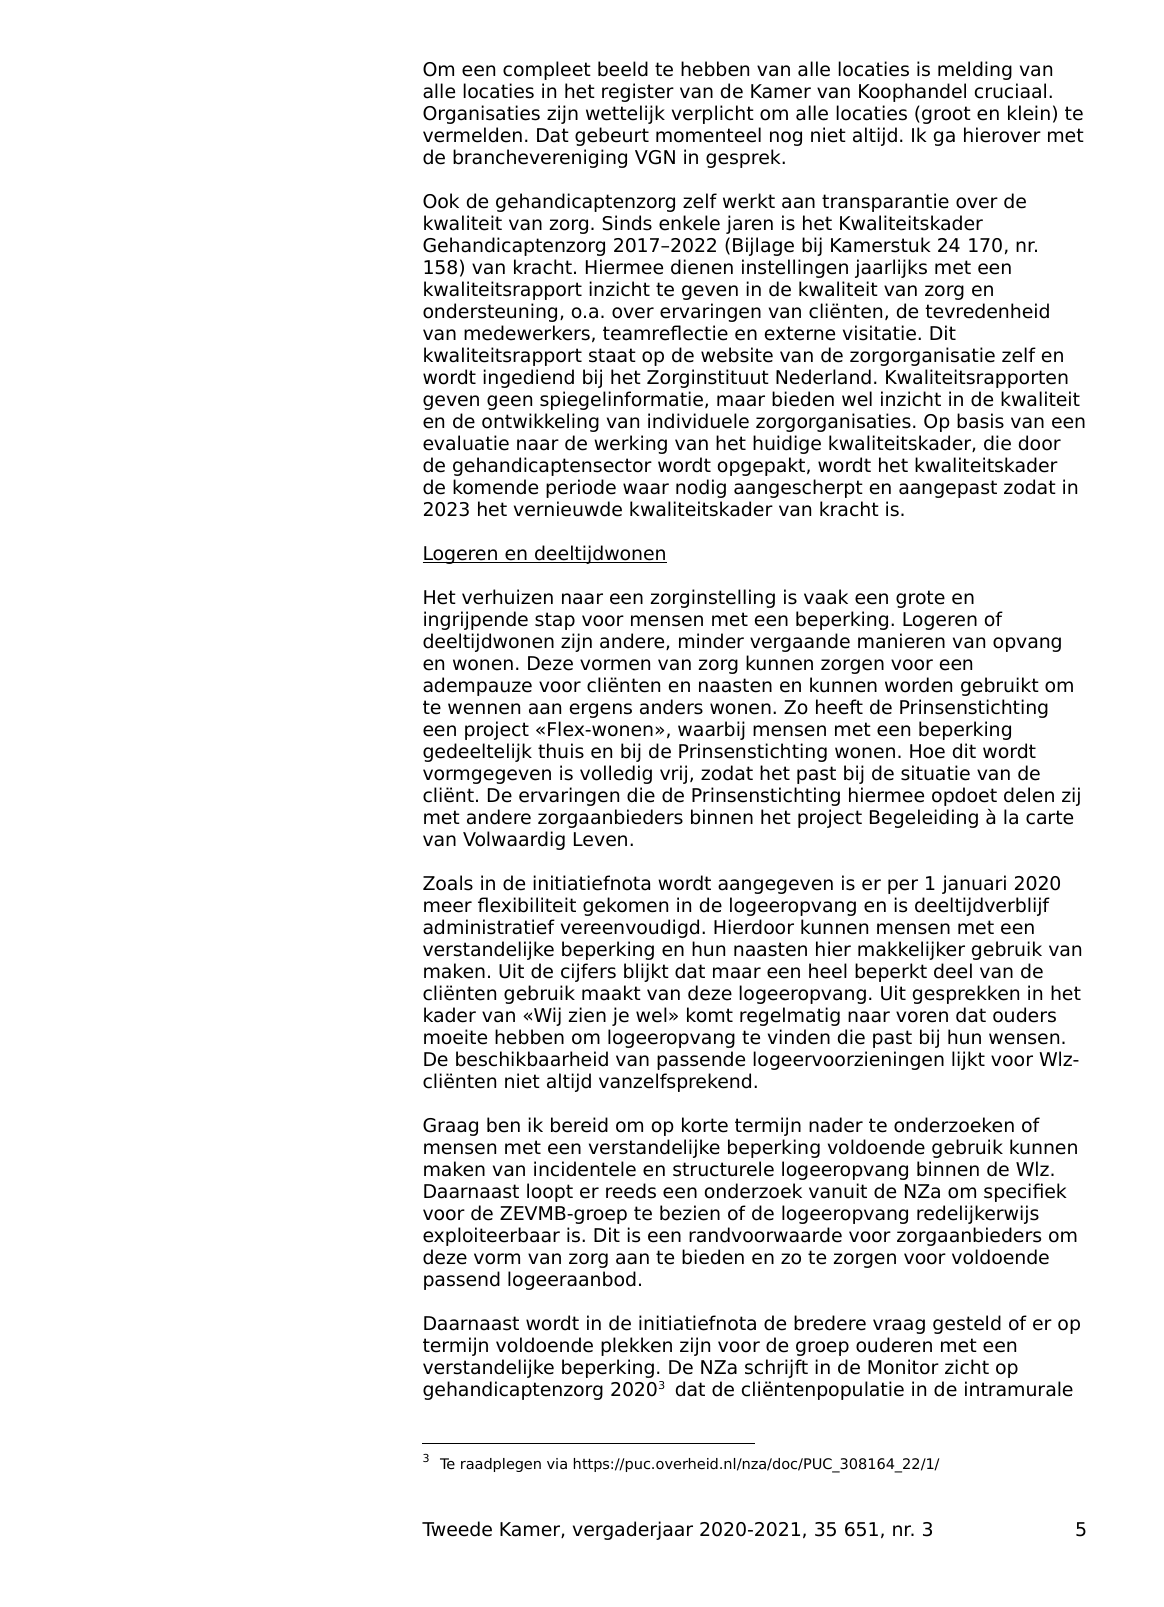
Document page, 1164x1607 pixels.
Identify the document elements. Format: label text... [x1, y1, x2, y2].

text Ook de gehandicaptenzorg zelf werkt aan transparantie over de kwaliteit van zorg. Sinds enkele jaren is het Kwaliteitskader Gehandicaptenzorg 2017–2022 (Bijlage bij Kamerstuk 24 170, nr. 158) van kracht. Hiermee dienen instellingen jaarlijks met een kwaliteitsrapport inzicht te geven in de kwaliteit van zorg en ondersteuning, o.a. over ervaringen van cliënten, de tevredenheid van medewerkers, teamreflectie en externe visitatie. Dit kwaliteitsrapport staat op de website van de zorgorganisatie zelf en wordt ingediend bij het Zorginstituut Nederland. Kwaliteitsrapporten geven geen spiegelinformatie, maar bieden wel inzicht in de kwaliteit en de ontwikkeling van individuele zorgorganisaties. Op basis van een evaluatie naar de werking van het huidige kwaliteitskader, die door de gehandicaptensector wordt opgepakt, wordt het kwaliteitskader de komende periode waar nodig aangescherpt en aangepast zodat in 2023 het vernieuwde kwaliteitskader van kracht is. [422, 191, 1087, 521]
text Daarnaast wordt in de initiatiefnota de bredere vraag gesteld of er op termijn voldoende plekken zijn voor de groep ouderen met een verstandelijke beperking. De NZa schrijft in de Monitor zicht op gehandicaptenzorg 2020 dat de cliëntenpopulatie in de intramurale [422, 1313, 1087, 1401]
text Het verhuizen naar een zorginstelling is vaak een grote en ingrijpende stap voor mensen met een beperking. Logeren of deeltijdwonen zijn andere, minder vergaande manieren van opvang en wonen. Deze vormen van zorg kunnen zorgen voor een adempauze voor cliënten en naasten en kunnen worden gebruikt om te wennen aan ergens anders wonen. Zo heeft de Prinsenstichting een project «Flex-wonen», waarbij mensen met een beperking gedeeltelijk thuis en bij de Prinsenstichting wonen. Hoe dit wordt vormgegeven is volledig vrij, zodat het past bij de situatie van de cliënt. De ervaringen die de Prinsenstichting hiermee opdoet delen zij met andere zorgaanbieders binnen het project Begeleiding à la carte van Volwaardig Leven. [422, 587, 1087, 851]
text Graag ben ik bereid om op korte termijn nader te onderzoeken of mensen met een verstandelijke beperking voldoende gebruik kunnen maken van incidentele en structurele logeeropvang binnen de Wlz. Daarnaast loopt er reeds een onderzoek vanuit de NZa om specifiek voor de ZEVMB-groep te bezien of de logeeropvang redelijkerwijs exploiteerbaar is. Dit is een randvoorwaarde voor zorgaanbieders om deze vorm van zorg aan te bieden en zo te zorgen voor voldoende passend logeeraanbod. [422, 1115, 1087, 1291]
text Te raadplegen via https://puc.overheid.nl/nza/doc/PUC_308164_22/1/ [422, 1452, 1087, 1474]
text Zoals in de initiatiefnota wordt aangegeven is er per 1 januari 2020 meer flexibiliteit gekomen in de logeeropvang en is deeltijdverblijf administratief vereenvoudigd. Hierdoor kunnen mensen met een verstandelijke beperking en hun naasten hier makkelijker gebruik van maken. Uit de cijfers blijkt dat maar een heel beperkt deel van de cliënten gebruik maakt van deze logeeropvang. Uit gesprekken in het kader van «Wij zien je wel» komt regelmatig naar voren dat ouders moeite hebben om logeeropvang te vinden die past bij hun wensen. De beschikbaarheid van passende logeervoorzieningen lijkt voor Wlz-cliënten niet altijd vanzelfsprekend. [422, 873, 1087, 1093]
text Om een compleet beeld te hebben van alle locaties is melding van alle locaties in het register van de Kamer van Koophandel cruciaal. Organisaties zijn wettelijk verplicht om alle locaties (groot en klein) te vermelden. Dat gebeurt momenteel nog niet altijd. Ik ga hierover met de branchevereniging VGN in gesprek. [422, 59, 1087, 169]
subtitle Logeren en deeltijdwonen [422, 543, 1087, 565]
